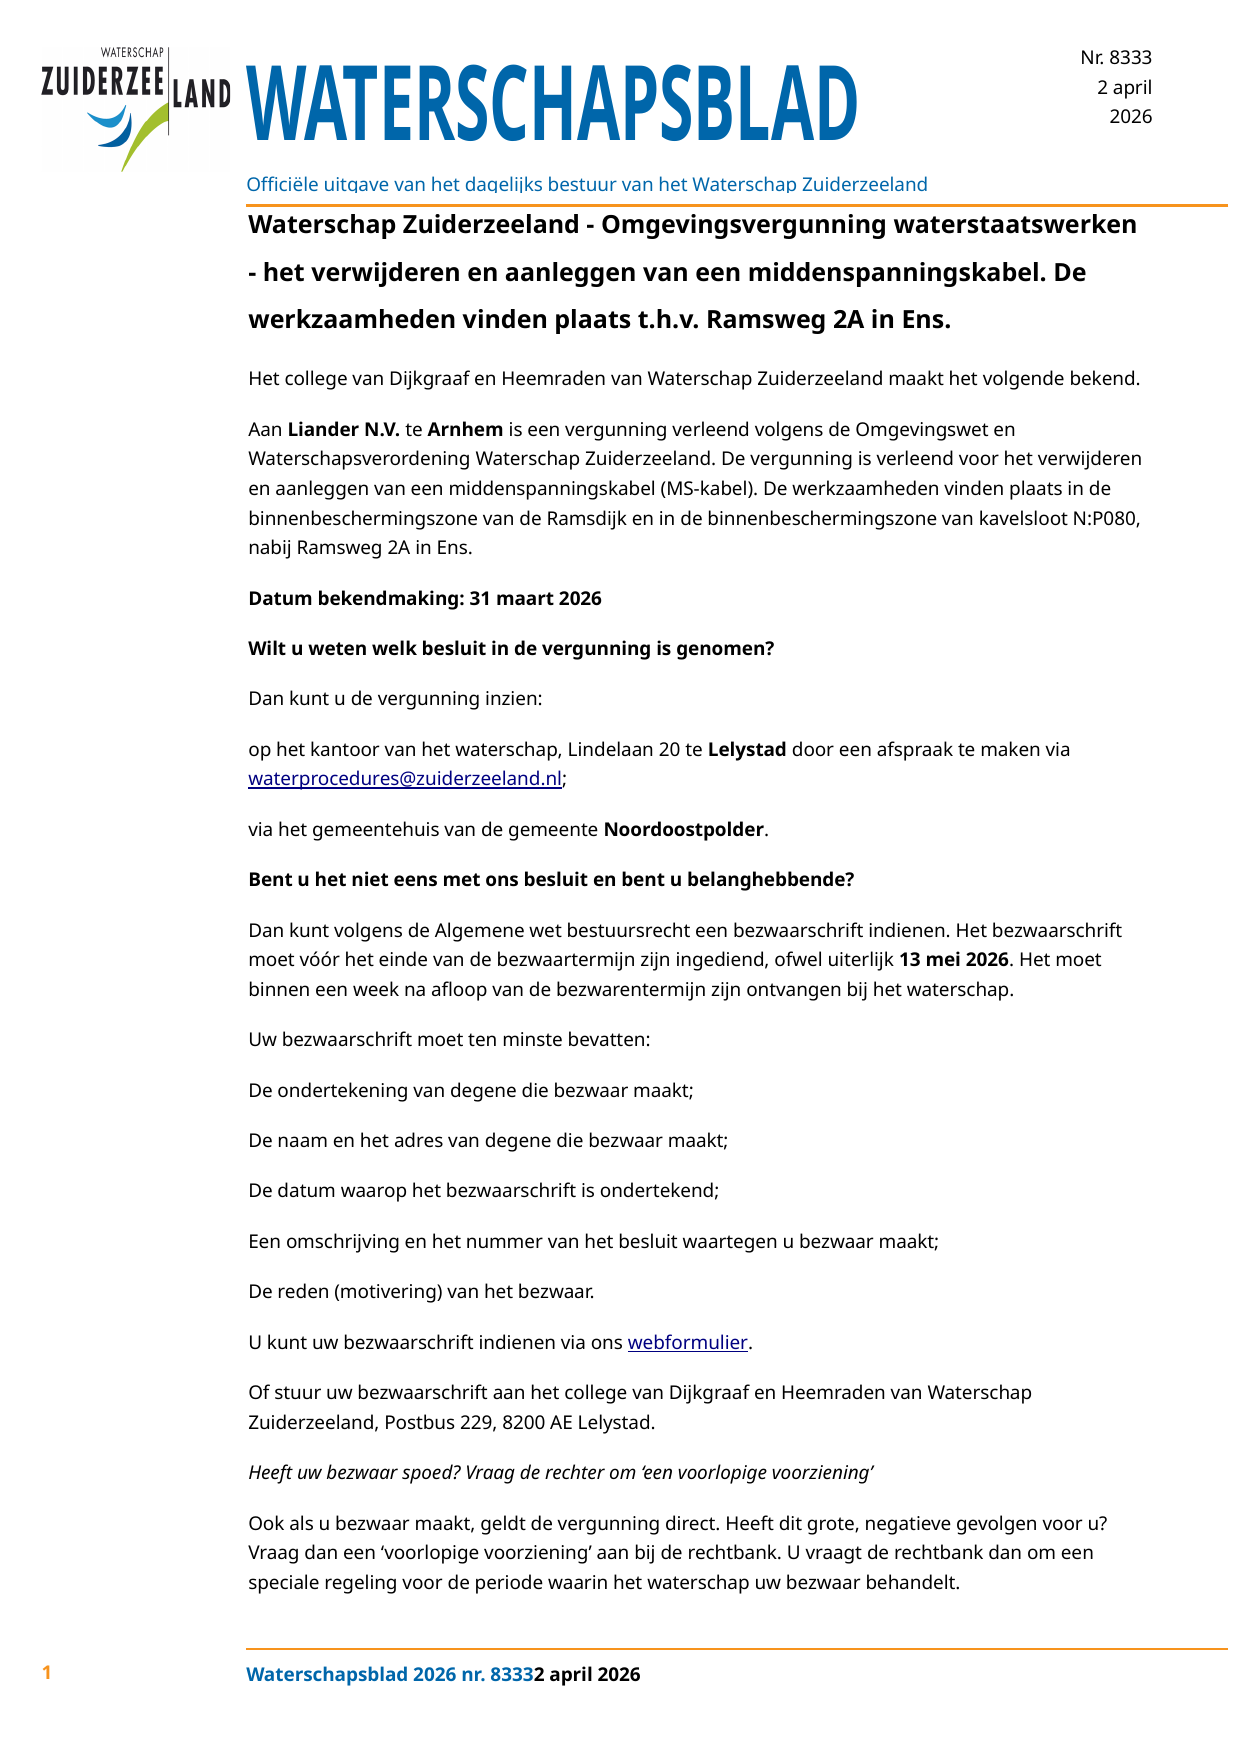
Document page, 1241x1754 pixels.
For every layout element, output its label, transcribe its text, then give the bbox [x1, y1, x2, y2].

text Ook als u bezwaar maakt, geldt de vergunning direct. Heeft dit grote, negatieve gevolgen voor u? Vraag dan een ‘voorlopige voorziening’ aan bij de rechtbank. U vraagt de rechtbank dan om een speciale regeling voor de periode waarin het waterschap uw bezwaar behandelt. [248, 1510, 1152, 1594]
text Bent u het niet eens met ons besluit en bent u belanghebbende? [248, 866, 1152, 892]
text Dan kunt volgens de Algemene wet bestuursrecht een bezwaarschrift indienen. Het bezwaarschrift moet vóór het einde van de bezwaartermijn zijn ingediend, ofwel uiterlijk 13 mei 2026. Het moet binnen een week na afloop van de bezwarentermijn zijn ontvangen bij het waterschap. [248, 917, 1152, 1002]
text De datum waarop het bezwaarschrift is ondertekend; [248, 1178, 1152, 1203]
text Waterschap Zuiderzeeland - Omgevingsvergunning waterstaatswerken - het verwijderen en aanleggen van een middenspanningskabel. De werkzaamheden vinden plaats t.h.v. Ramsweg 2A in Ens. [248, 207, 1152, 336]
text Of stuur uw bezwaarschrift aan het college van Dijkgraaf en Heemraden van Waterschap Zuiderzeeland, Postbus 229, 8200 AE Lelystad. [248, 1379, 1152, 1434]
text De reden (motivering) van het bezwaar. [248, 1278, 1152, 1304]
text via het gemeentehuis van de gemeente Noordoostpolder. [248, 816, 1152, 842]
text Dan kunt u de vergunning inzien: [248, 686, 1152, 711]
text De ondertekening van degene die bezwaar maakt; [248, 1077, 1152, 1102]
picture [41, 47, 231, 172]
text De naam en het adres van degene die bezwaar maakt; [248, 1127, 1152, 1153]
text Een omschrijving en het nummer van het besluit waartegen u bezwaar maakt; [248, 1228, 1152, 1254]
text Wilt u weten welk besluit in de vergunning is genomen? [248, 635, 1152, 661]
text Aan Liander N.V. te Arnhem is een vergunning verleend volgens de Omgevingswet en Waterschapsverordening Waterschap Zuiderzeeland. De vergunning is verleend voor het verwijderen en aanleggen van een middenspanningskabel (MS-kabel). De werkzaamheden vinden plaats in de binnenbeschermingszone van de Ramsdijk en in de binnenbeschermingszone van kavelsloot N:P080, nabij Ramsweg 2A in Ens. [248, 416, 1152, 560]
text op het kantoor van het waterschap, Lindelaan 20 te Lelystad door een afspraak te maken via waterprocedures@zuiderzeeland.nl; [248, 736, 1152, 791]
text Uw bezwaarschrift moet ten minste bevatten: [248, 1026, 1152, 1052]
text Het college van Dijkgraaf en Heemraden van Waterschap Zuiderzeeland maakt het volgende bekend. [248, 366, 1152, 391]
text Datum bekendmaking: 31 maart 2026 [248, 585, 1152, 610]
text U kunt uw bezwaarschrift indienen via ons webformulier. [248, 1329, 1152, 1354]
text Heeft uw bezwaar spoed? Vraag de rechter om ‘een voorlopige voorziening’ [248, 1459, 1152, 1485]
